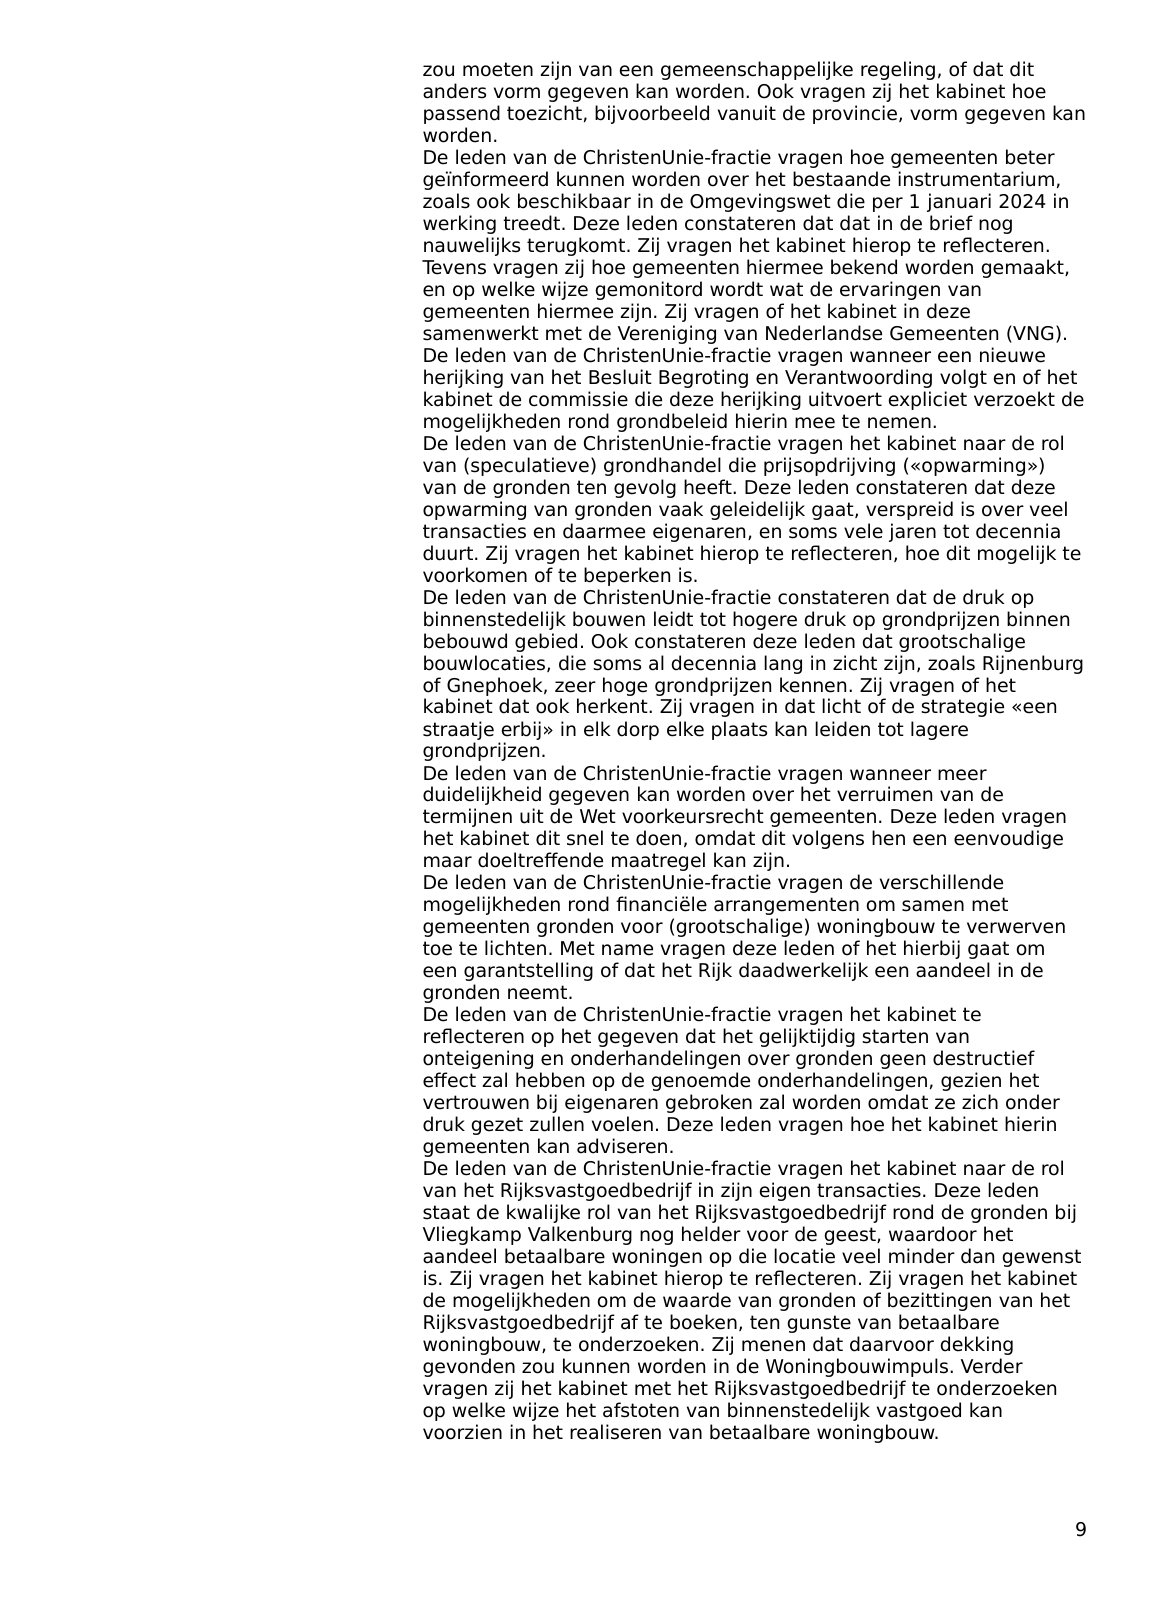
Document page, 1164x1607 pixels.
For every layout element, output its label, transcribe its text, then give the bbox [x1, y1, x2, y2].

text De leden van de ChristenUnie-fractie vragen het kabinet naar de rol van het Rijksvastgoedbedrijf in zijn eigen transacties. Deze leden staat de kwalijke rol van het Rijksvastgoedbedrijf rond de gronden bij Vliegkamp Valkenburg nog helder voor de geest, waardoor het aandeel betaalbare woningen op die locatie veel minder dan gewenst is. Zij vragen het kabinet hierop te reflecteren. Zij vragen het kabinet de mogelijkheden om de waarde van gronden of bezittingen van het Rijksvastgoedbedrijf af te boeken, ten gunste van betaalbare woningbouw, te onderzoeken. Zij menen dat daarvoor dekking gevonden zou kunnen worden in de Woningbouwimpuls. Verder vragen zij het kabinet met het Rijksvastgoedbedrijf te onderzoeken op welke wijze het afstoten van binnenstedelijk vastgoed kan voorzien in het realiseren van betaalbare woningbouw. [422, 1158, 1087, 1444]
text De leden van de ChristenUnie-fractie vragen wanneer een nieuwe herijking van het Besluit Begroting en Verantwoording volgt en of het kabinet de commissie die deze herijking uitvoert expliciet verzoekt de mogelijkheden rond grondbeleid hierin mee te nemen. [422, 345, 1087, 433]
text De leden van de ChristenUnie-fractie vragen het kabinet naar de rol van (speculatieve) grondhandel die prijsopdrijving («opwarming») van de gronden ten gevolg heeft. Deze leden constateren dat deze opwarming van gronden vaak geleidelijk gaat, verspreid is over veel transacties en daarmee eigenaren, en soms vele jaren tot decennia duurt. Zij vragen het kabinet hierop te reflecteren, hoe dit mogelijk te voorkomen of te beperken is. [422, 433, 1087, 587]
text De leden van de ChristenUnie-fractie vragen wanneer meer duidelijkheid gegeven kan worden over het verruimen van de termijnen uit de Wet voorkeursrecht gemeenten. Deze leden vragen het kabinet dit snel te doen, omdat dit volgens hen een eenvoudige maar doeltreffende maatregel kan zijn. [422, 762, 1087, 872]
text De leden van de ChristenUnie-fractie vragen hoe gemeenten beter geïnformeerd kunnen worden over het bestaande instrumentarium, zoals ook beschikbaar in de Omgevingswet die per 1 januari 2024 in werking treedt. Deze leden constateren dat dat in de brief nog nauwelijks terugkomt. Zij vragen het kabinet hierop te reflecteren. Tevens vragen zij hoe gemeenten hiermee bekend worden gemaakt, en op welke wijze gemonitord wordt wat de ervaringen van gemeenten hiermee zijn. Zij vragen of het kabinet in deze samenwerkt met de Vereniging van Nederlandse Gemeenten (VNG). [422, 147, 1087, 345]
text De leden van de ChristenUnie-fractie vragen het kabinet te reflecteren op het gegeven dat het gelijktijdig starten van onteigening en onderhandelingen over gronden geen destructief effect zal hebben op de genoemde onderhandelingen, gezien het vertrouwen bij eigenaren gebroken zal worden omdat ze zich onder druk gezet zullen voelen. Deze leden vragen hoe het kabinet hierin gemeenten kan adviseren. [422, 1004, 1087, 1158]
text zou moeten zijn van een gemeenschappelijke regeling, of dat dit anders vorm gegeven kan worden. Ook vragen zij het kabinet hoe passend toezicht, bijvoorbeeld vanuit de provincie, vorm gegeven kan worden. [422, 59, 1087, 147]
text De leden van de ChristenUnie-fractie vragen de verschillende mogelijkheden rond financiële arrangementen om samen met gemeenten gronden voor (grootschalige) woningbouw te verwerven toe te lichten. Met name vragen deze leden of het hierbij gaat om een garantstelling of dat het Rijk daadwerkelijk een aandeel in de gronden neemt. [422, 872, 1087, 1004]
text De leden van de ChristenUnie-fractie constateren dat de druk op binnenstedelijk bouwen leidt tot hogere druk op grondprijzen binnen bebouwd gebied. Ook constateren deze leden dat grootschalige bouwlocaties, die soms al decennia lang in zicht zijn, zoals Rijnenburg of Gnephoek, zeer hoge grondprijzen kennen. Zij vragen of het kabinet dat ook herkent. Zij vragen in dat licht of de strategie «een straatje erbij» in elk dorp elke plaats kan leiden tot lagere grondprijzen. [422, 587, 1087, 762]
